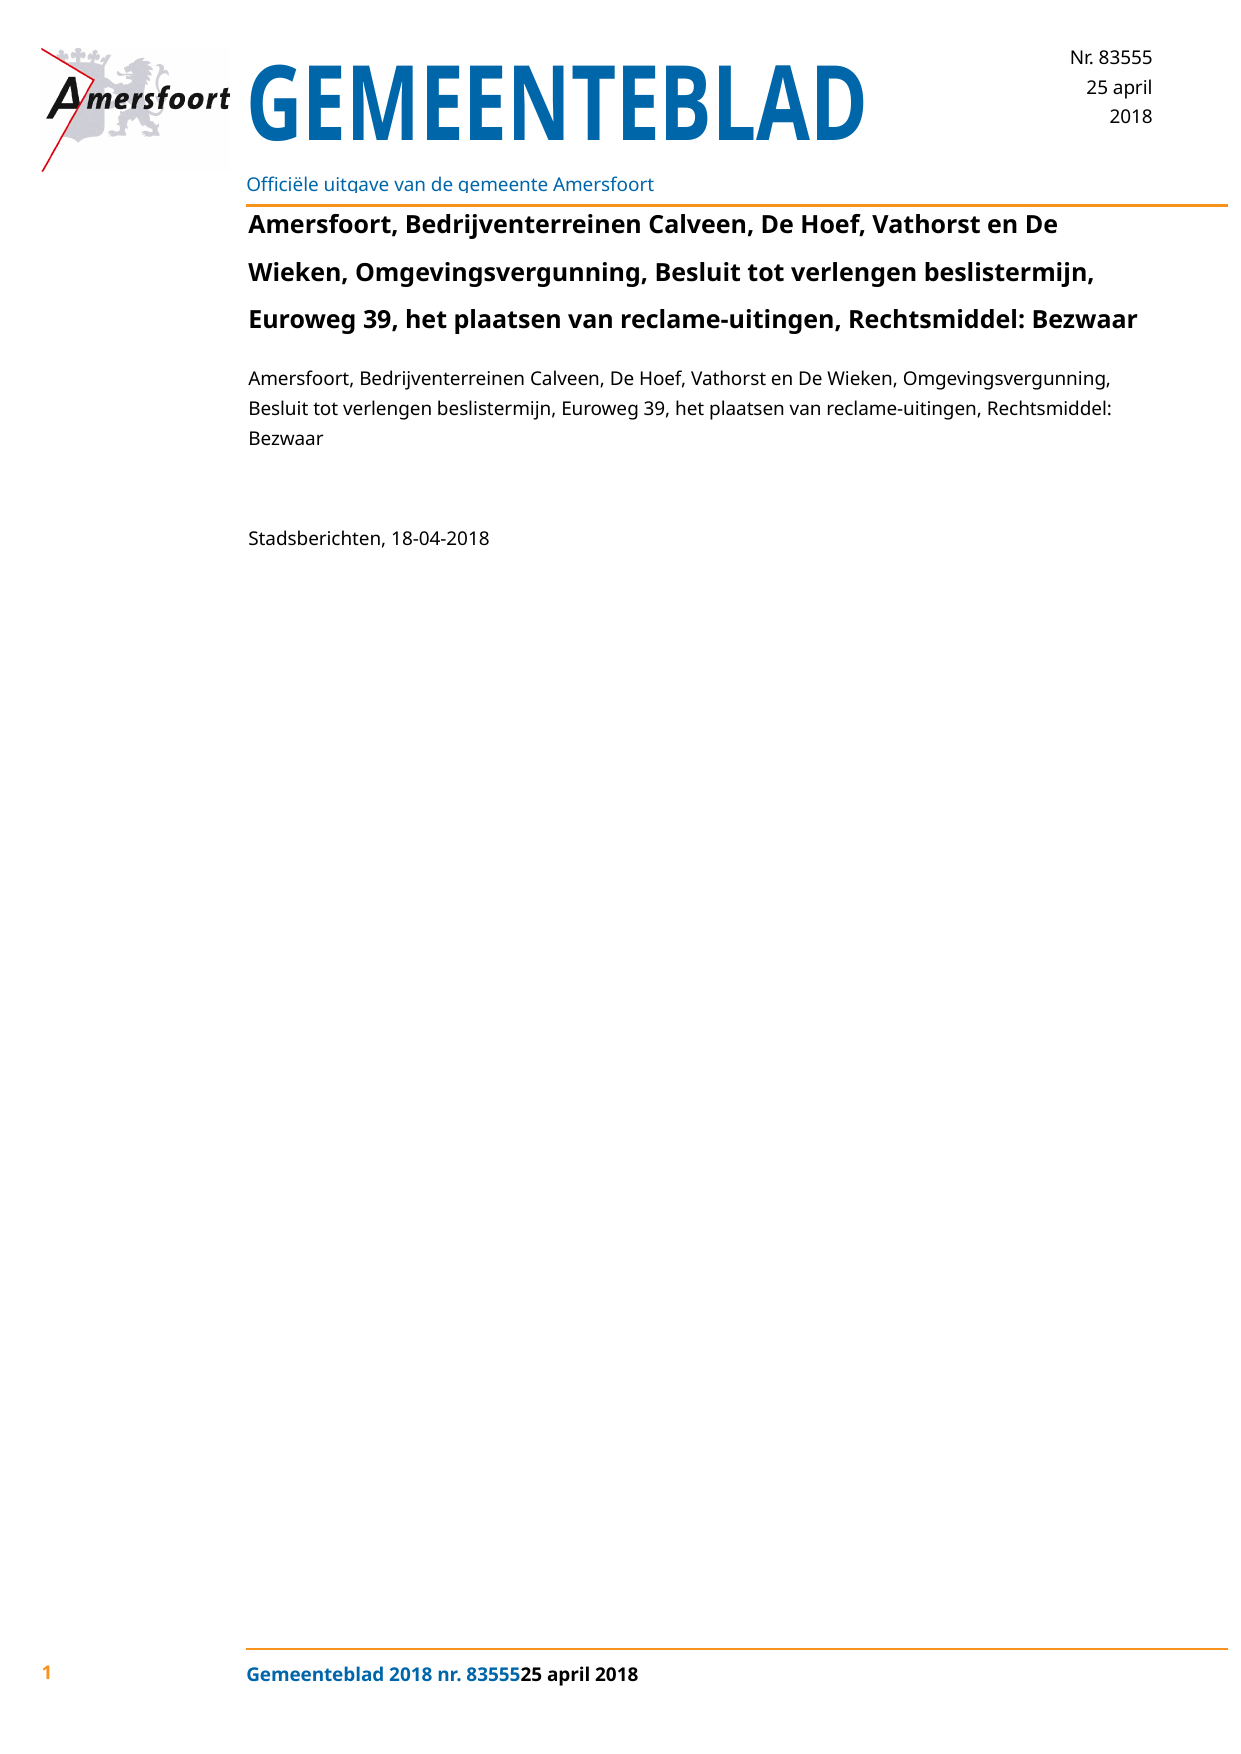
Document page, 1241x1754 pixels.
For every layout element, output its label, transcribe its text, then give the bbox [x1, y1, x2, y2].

text Amersfoort, Bedrijventerreinen Calveen, De Hoef, Vathorst en De Wieken, Omgevingsvergunning, Besluit tot verlengen beslistermijn, Euroweg 39, het plaatsen van reclame-uitingen, Rechtsmiddel: Bezwaar [248, 366, 1152, 450]
text Amersfoort, Bedrijventerreinen Calveen, De Hoef, Vathorst en De Wieken, Omgevingsvergunning, Besluit tot verlengen beslistermijn, Euroweg 39, het plaatsen van reclame-uitingen, Rechtsmiddel: Bezwaar [248, 207, 1152, 336]
picture [41, 47, 231, 172]
text Stadsberichten, 18-04-2018 [248, 526, 1152, 551]
